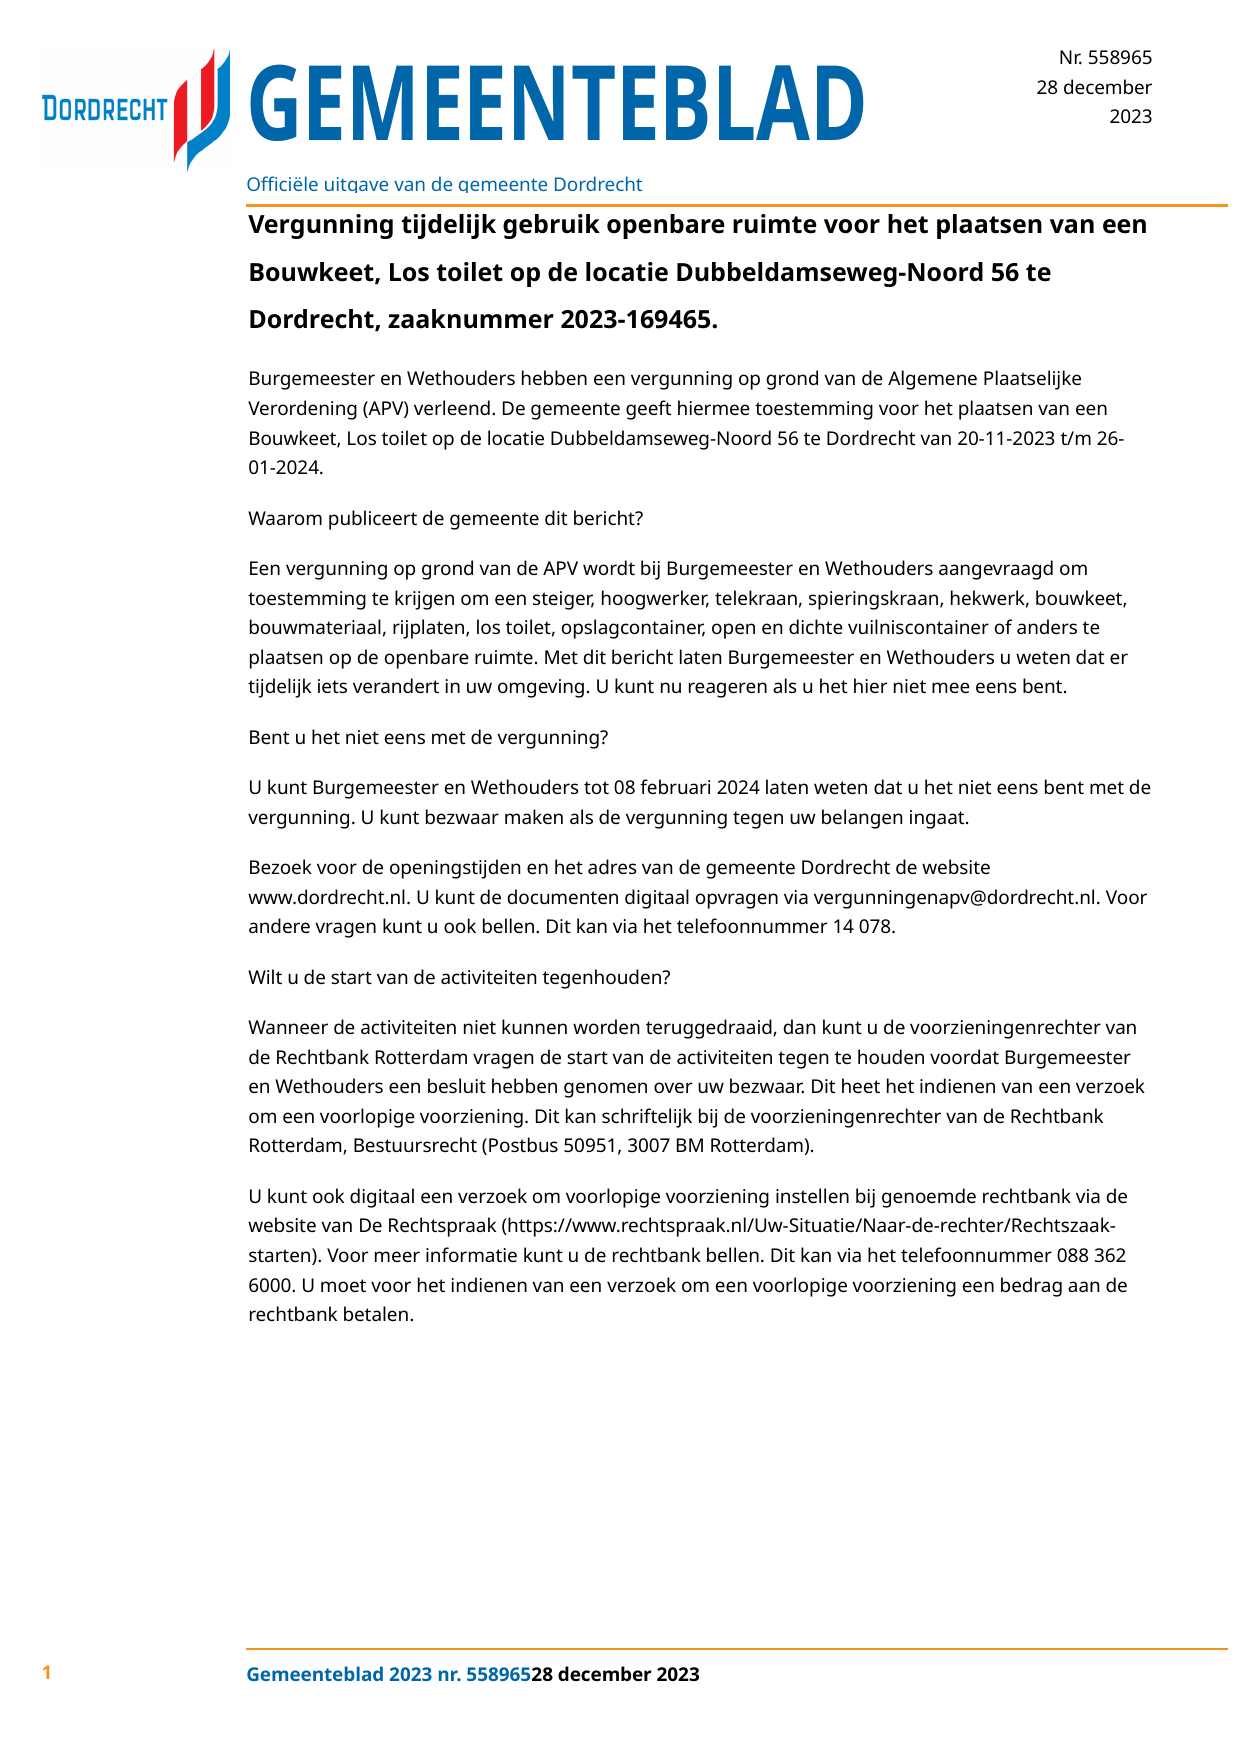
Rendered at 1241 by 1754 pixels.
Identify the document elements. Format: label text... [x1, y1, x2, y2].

text Waarom publiceert de gemeente dit bericht? [248, 505, 1152, 530]
text U kunt ook digitaal een verzoek om voorlopige voorziening instellen bij genoemde rechtbank via de website van De Rechtspraak (https://www.rechtspraak.nl/Uw-Situatie/Naar-de-rechter/Rechtszaak-starten). Voor meer informatie kunt u de rechtbank bellen. Dit kan via het telefoonnummer 088 362 6000. U moet voor het indienen van een verzoek om een voorlopige voorziening een bedrag aan de rechtbank betalen. [248, 1183, 1152, 1327]
text Een vergunning op grond van de APV wordt bij Burgemeester en Wethouders aangevraagd om toestemming te krijgen om een steiger, hoogwerker, telekraan, spieringskraan, hekwerk, bouwkeet, bouwmateriaal, rijplaten, los toilet, opslagcontainer, open en dichte vuilniscontainer of anders te plaatsen op de openbare ruimte. Met dit bericht laten Burgemeester en Wethouders u weten dat er tijdelijk iets verandert in uw omgeving. U kunt nu reageren als u het hier niet mee eens bent. [248, 555, 1152, 699]
text Burgemeester en Wethouders hebben een vergunning op grond van de Algemene Plaatselijke Verordening (APV) verleend. De gemeente geeft hiermee toestemming voor het plaatsen van een Bouwkeet, Los toilet op de locatie Dubbeldamseweg-Noord 56 te Dordrecht van 20-11-2023 t/m 26-01-2024. [248, 366, 1152, 480]
text Vergunning tijdelijk gebruik openbare ruimte voor het plaatsen van een Bouwkeet, Los toilet op de locatie Dubbeldamseweg-Noord 56 te Dordrecht, zaaknummer 2023-169465. [248, 207, 1152, 336]
text Wilt u de start van de activiteiten tegenhouden? [248, 964, 1152, 989]
text Bezoek voor de openingstijden en het adres van de gemeente Dordrecht de website www.dordrecht.nl. U kunt de documenten digitaal opvragen via vergunningenapv@dordrecht.nl. Voor andere vragen kunt u ook bellen. Dit kan via het telefoonnummer 14 078. [248, 854, 1152, 939]
picture [41, 47, 231, 172]
text U kunt Burgemeester en Wethouders tot 08 februari 2024 laten weten dat u het niet eens bent met de vergunning. U kunt bezwaar maken als de vergunning tegen uw belangen ingaat. [248, 774, 1152, 829]
text Bent u het niet eens met de vergunning? [248, 724, 1152, 749]
text Wanneer de activiteiten niet kunnen worden teruggedraaid, dan kunt u de voorzieningenrechter van de Rechtbank Rotterdam vragen de start van de activiteiten tegen te houden voordat Burgemeester en Wethouders een besluit hebben genomen over uw bezwaar. Dit heet het indienen van een verzoek om een voorlopige voorziening. Dit kan schriftelijk bij de voorzieningenrechter van de Rechtbank Rotterdam, Bestuursrecht (Postbus 50951, 3007 BM Rotterdam). [248, 1014, 1152, 1158]
